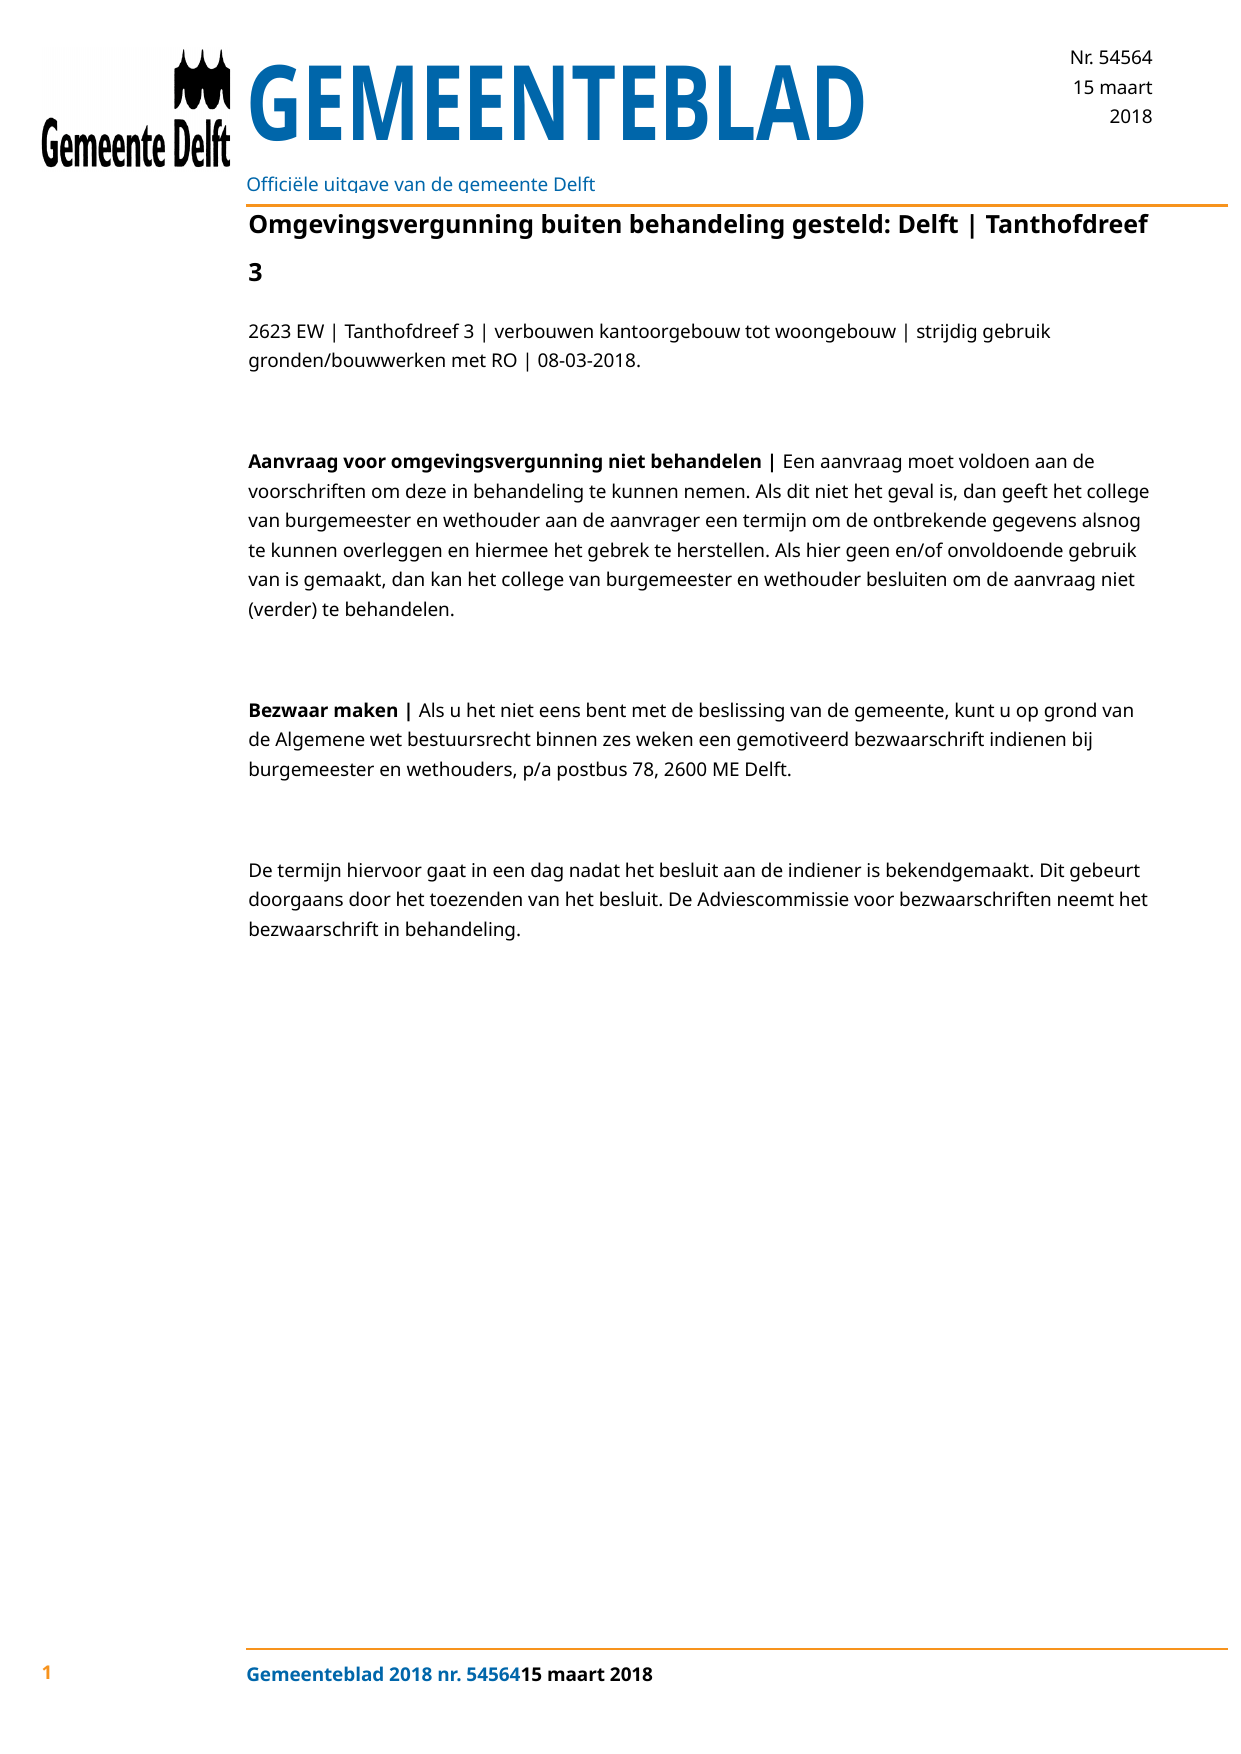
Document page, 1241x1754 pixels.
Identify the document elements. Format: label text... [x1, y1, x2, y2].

text Bezwaar maken | Als u het niet eens bent met de beslissing van de gemeente, kunt u op grond van de Algemene wet bestuursrecht binnen zes weken een gemotiveerd bezwaarschrift indienen bij burgemeester en wethouders, p/a postbus 78, 2600 ME Delft. [248, 697, 1152, 782]
text De termijn hiervoor gaat in een dag nadat het besluit aan de indiener is bekendgemaakt. Dit gebeurt doorgaans door het toezenden van het besluit. De Adviescommissie voor bezwaarschriften neemt het bezwaarschrift in behandeling. [248, 857, 1152, 942]
text Omgevingsvergunning buiten behandeling gesteld: Delft | Tanthofdreef 3 [248, 207, 1152, 288]
picture [41, 47, 231, 172]
text Aanvraag voor omgevingsvergunning niet behandelen | Een aanvraag moet voldoen aan de voorschriften om deze in behandeling te kunnen nemen. Als dit niet het geval is, dan geeft het college van burgemeester en wethouder aan de aanvrager een termijn om de ontbrekende gegevens alsnog te kunnen overleggen en hiermee het gebrek te herstellen. Als hier geen en/of onvoldoende gebruik van is gemaakt, dan kan het college van burgemeester en wethouder besluiten om de aanvraag niet (verder) te behandelen. [248, 448, 1152, 622]
text 2623 EW | Tanthofdreef 3 | verbouwen kantoorgebouw tot woongebouw | strijdig gebruik gronden/bouwwerken met RO | 08-03-2018. [248, 318, 1152, 373]
